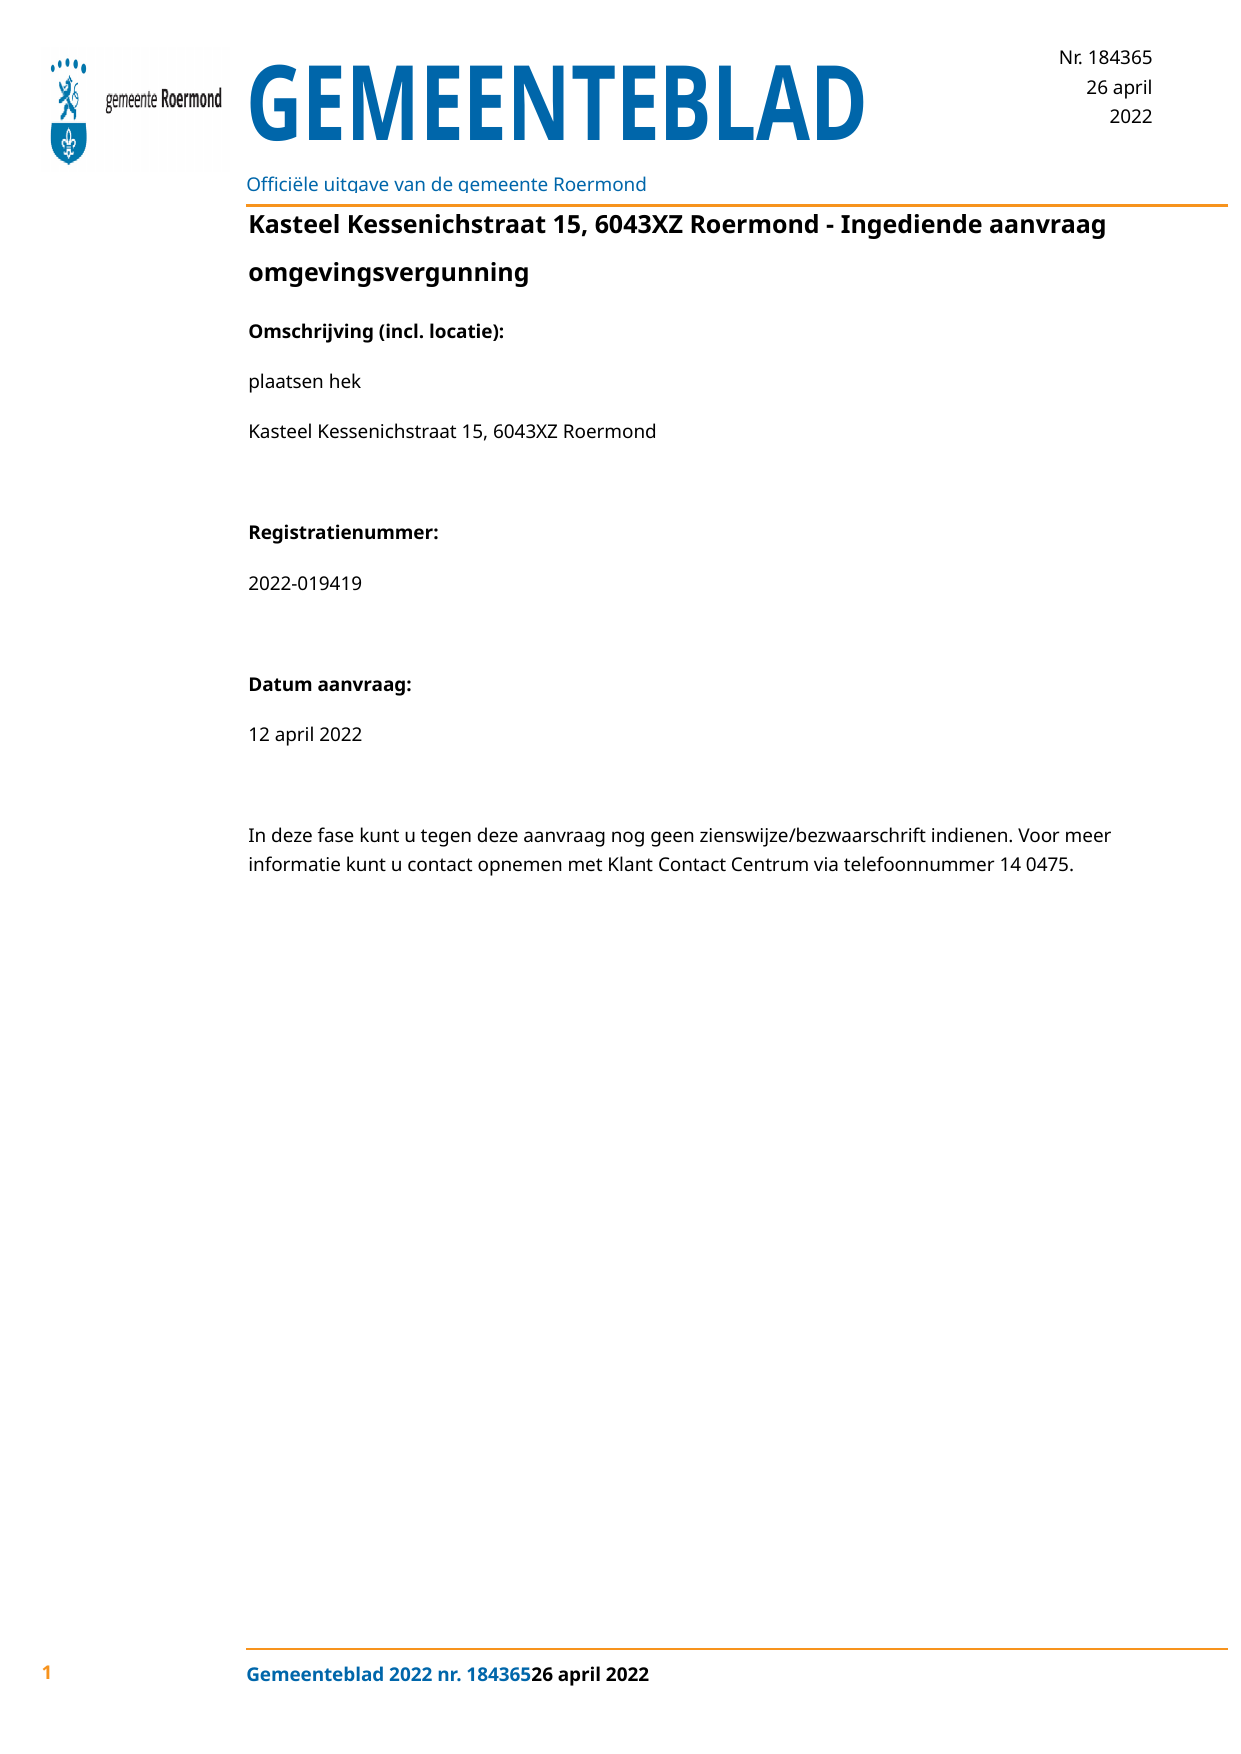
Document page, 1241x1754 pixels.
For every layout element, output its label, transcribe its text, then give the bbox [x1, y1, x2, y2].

picture [41, 47, 231, 172]
text Registratienummer: [248, 519, 1152, 545]
text In deze fase kunt u tegen deze aanvraag nog geen zienswijze/bezwaarschrift indienen. Voor meer informatie kunt u contact opnemen met Klant Contact Centrum via telefoonnummer 14 0475. [248, 822, 1152, 877]
text Kasteel Kessenichstraat 15, 6043XZ Roermond [248, 419, 1152, 444]
text 2022-019419 [248, 570, 1152, 596]
text Datum aanvraag: [248, 671, 1152, 697]
text 12 april 2022 [248, 721, 1152, 747]
text plaatsen hek [248, 368, 1152, 394]
text Omschrijving (incl. locatie): [248, 318, 1152, 344]
text Kasteel Kessenichstraat 15, 6043XZ Roermond - Ingediende aanvraag omgevingsvergunning [248, 207, 1152, 288]
